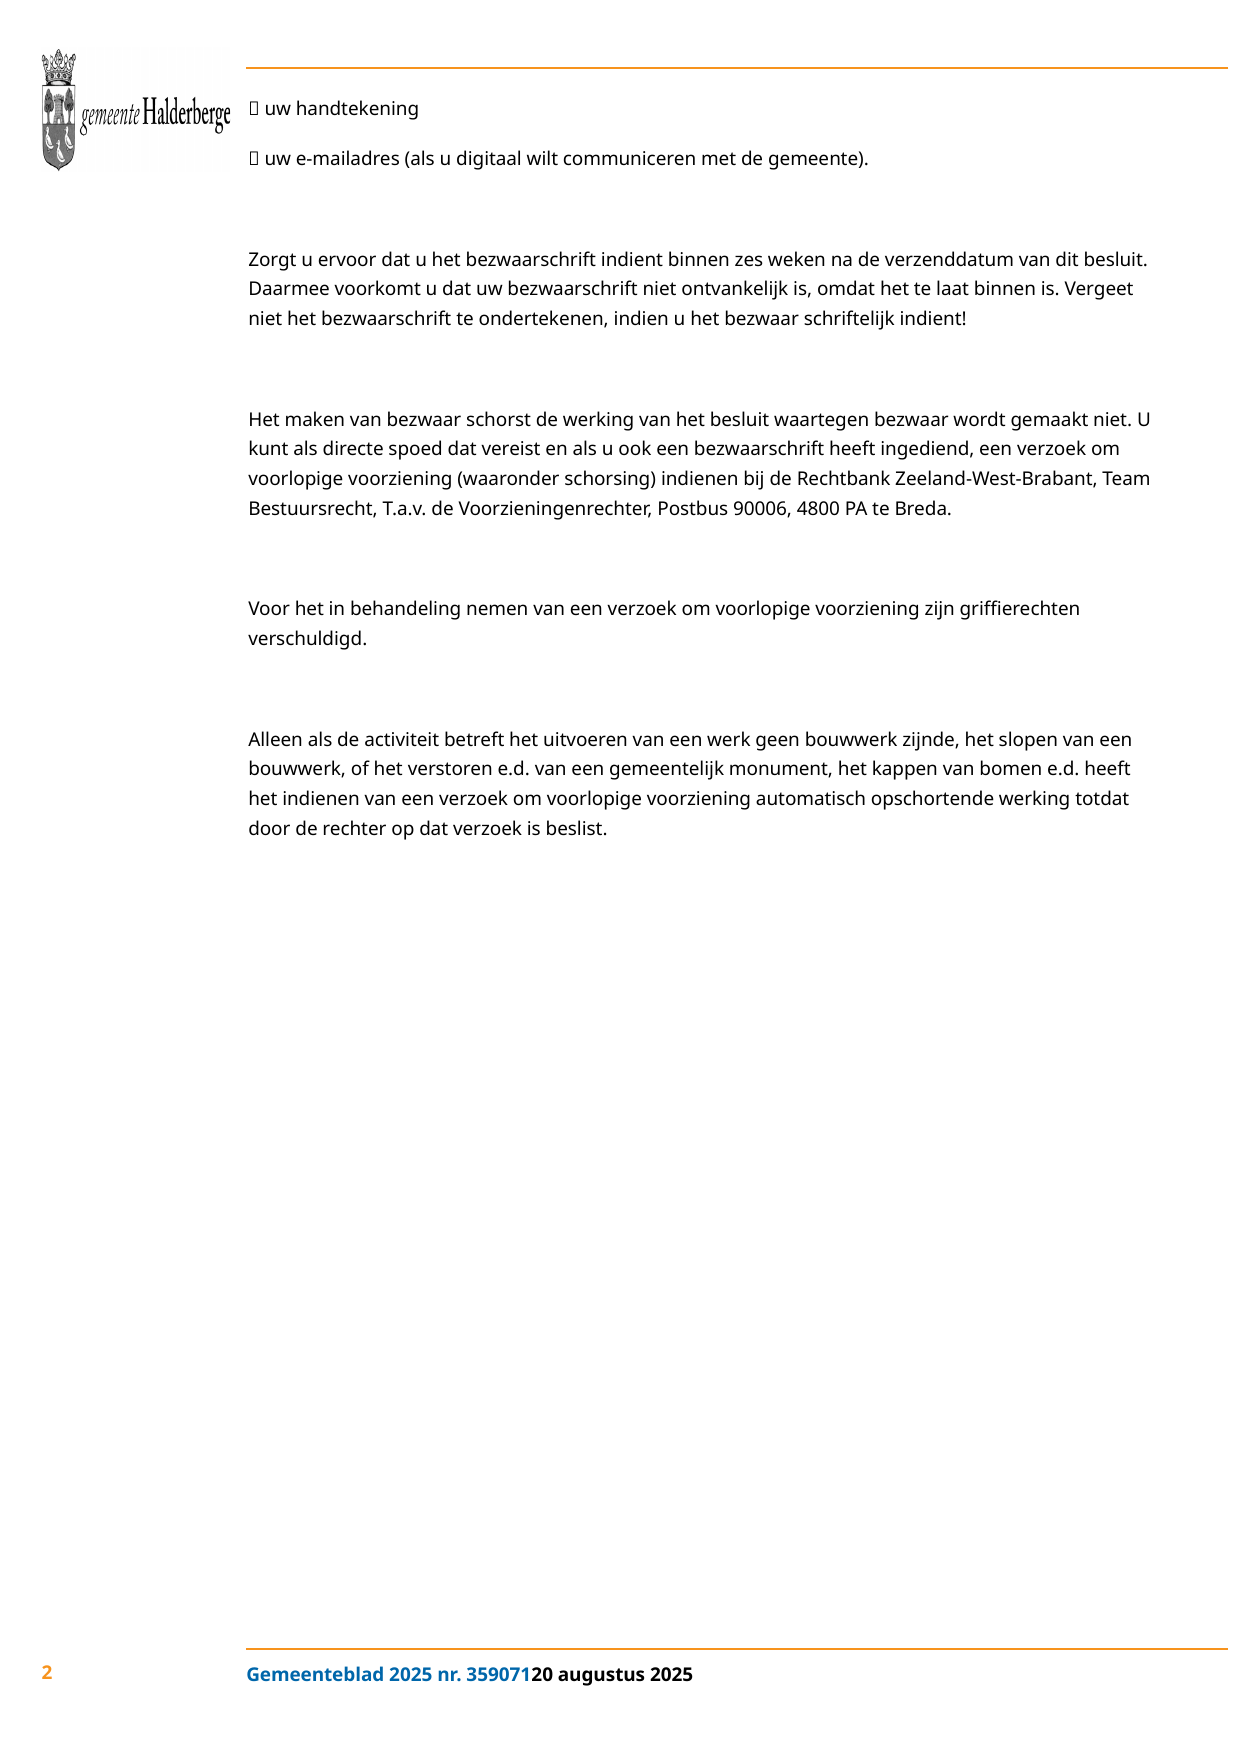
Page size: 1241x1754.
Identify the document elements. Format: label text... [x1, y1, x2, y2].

text Het maken van bezwaar schorst de werking van het besluit waartegen bezwaar wordt gemaakt niet. U kunt als directe spoed dat vereist en als u ook een bezwaarschrift heeft ingediend, een verzoek om voorlopige voorziening (waaronder schorsing) indienen bij de Rechtbank Zeeland-West-Brabant, Team Bestuursrecht, T.a.v. de Voorzieningenrechter, Postbus 90006, 4800 PA te Breda. [248, 406, 1152, 521]
text  uw e-mailadres (als u digitaal wilt communiceren met de gemeente). [248, 145, 1152, 171]
text Alleen als de activiteit betreft het uitvoeren van een werk geen bouwwerk zijnde, het slopen van een bouwwerk, of het verstoren e.d. van een gemeentelijk monument, het kappen van bomen e.d. heeft het indienen van een verzoek om voorlopige voorziening automatisch opschortende werking totdat door de rechter op dat verzoek is beslist. [248, 726, 1152, 841]
text Voor het in behandeling nemen van een verzoek om voorlopige voorziening zijn griffierechten verschuldigd. [248, 596, 1152, 651]
text  uw handtekening [248, 95, 1152, 121]
text Zorgt u ervoor dat u het bezwaarschrift indient binnen zes weken na de verzenddatum van dit besluit. Daarmee voorkomt u dat uw bezwaarschrift niet ontvankelijk is, omdat het te laat binnen is. Vergeet niet het bezwaarschrift te ondertekenen, indien u het bezwaar schriftelijk indient! [248, 246, 1152, 331]
picture [41, 47, 231, 172]
